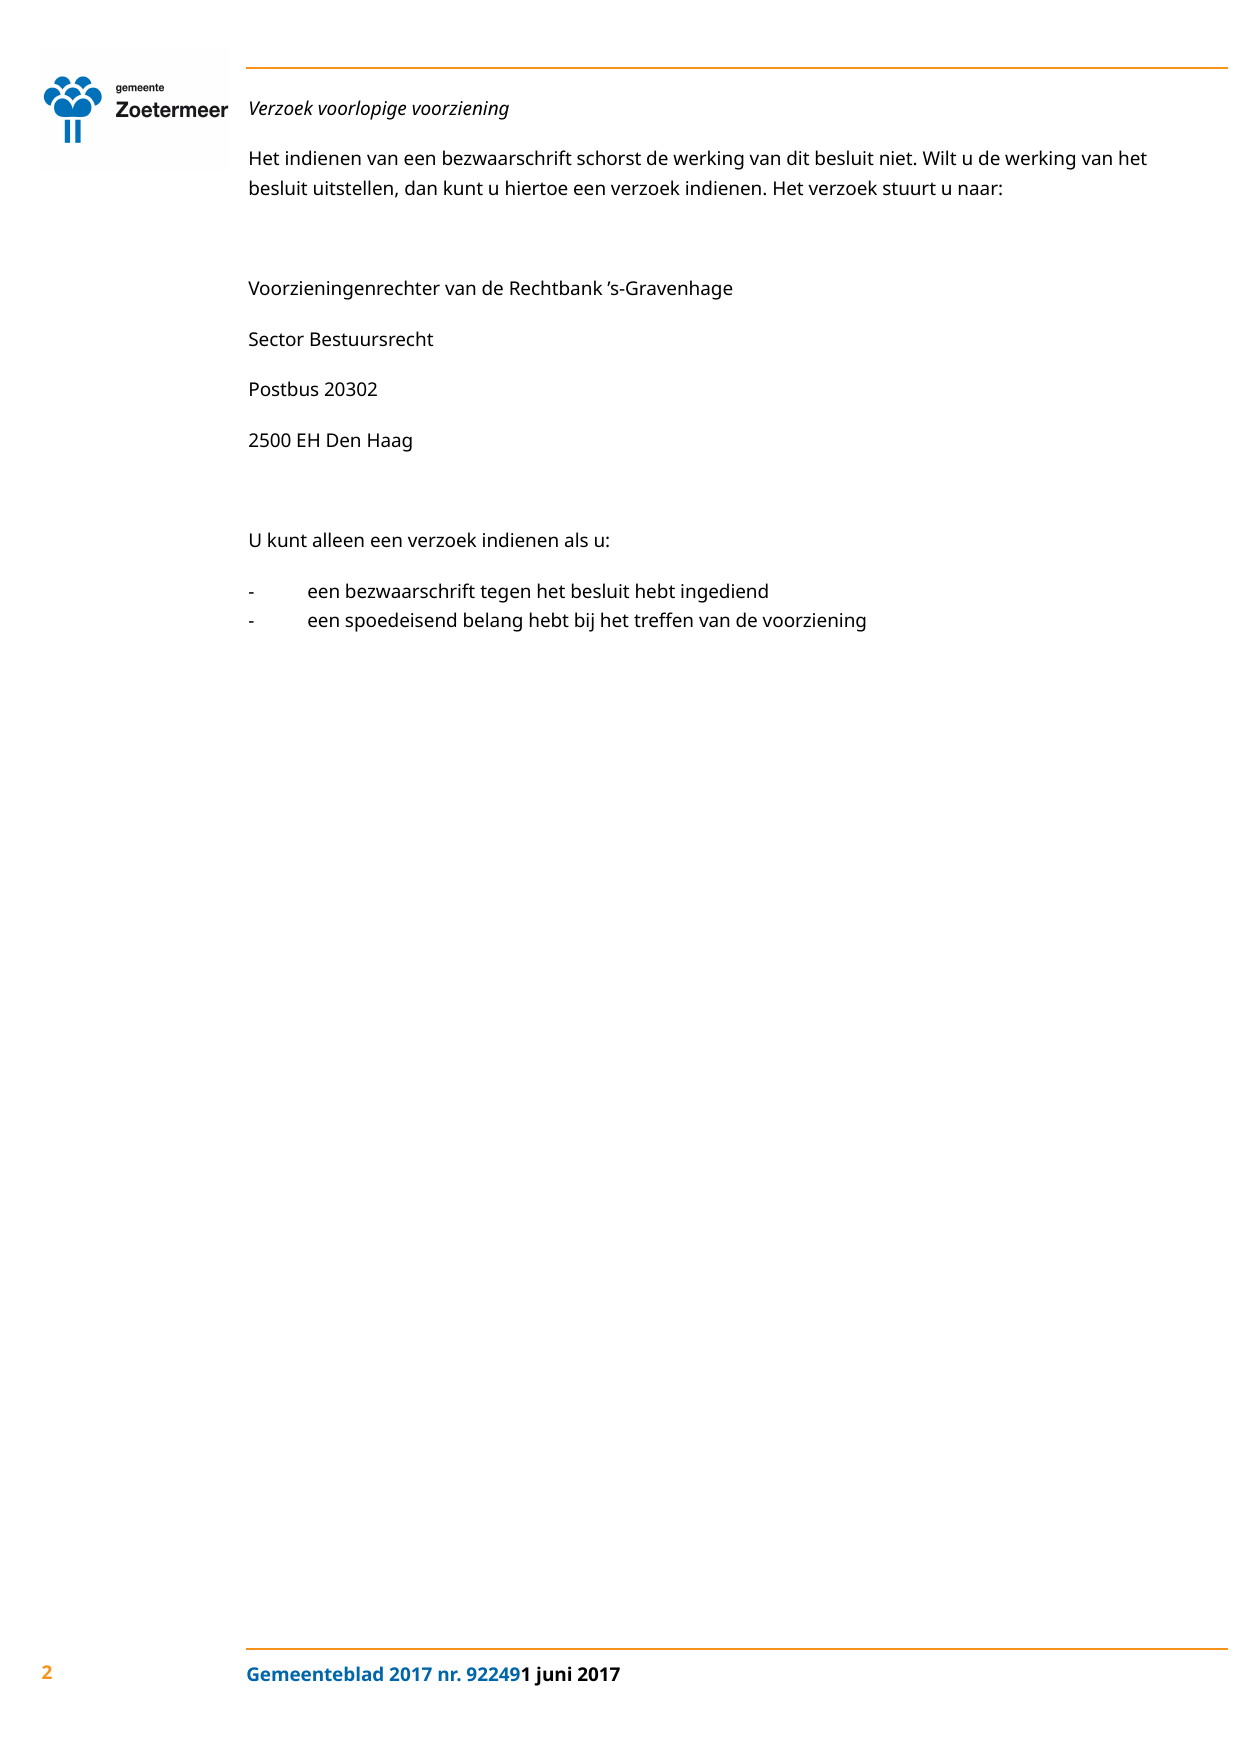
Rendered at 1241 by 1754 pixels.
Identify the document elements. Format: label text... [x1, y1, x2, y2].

text Postbus 20302 [248, 376, 1152, 402]
list een spoedeisend belang hebt bij het treffen van de voorziening [248, 608, 1152, 633]
text Het indienen van een bezwaarschrift schorst de werking van dit besluit niet. Wilt u de werking van het besluit uitstellen, dan kunt u hiertoe een verzoek indienen. Het verzoek stuurt u naar: [248, 145, 1152, 201]
picture [41, 47, 231, 172]
text U kunt alleen een verzoek indienen als u: [248, 528, 1152, 553]
text 2500 EH Den Haag [248, 427, 1152, 453]
list een bezwaarschrift tegen het besluit hebt ingediend [248, 578, 1152, 604]
text Voorzieningenrechter van de Rechtbank ’s-Gravenhage [248, 276, 1152, 301]
text Verzoek voorlopige voorziening [248, 95, 1152, 121]
text Sector Bestuursrecht [248, 326, 1152, 352]
